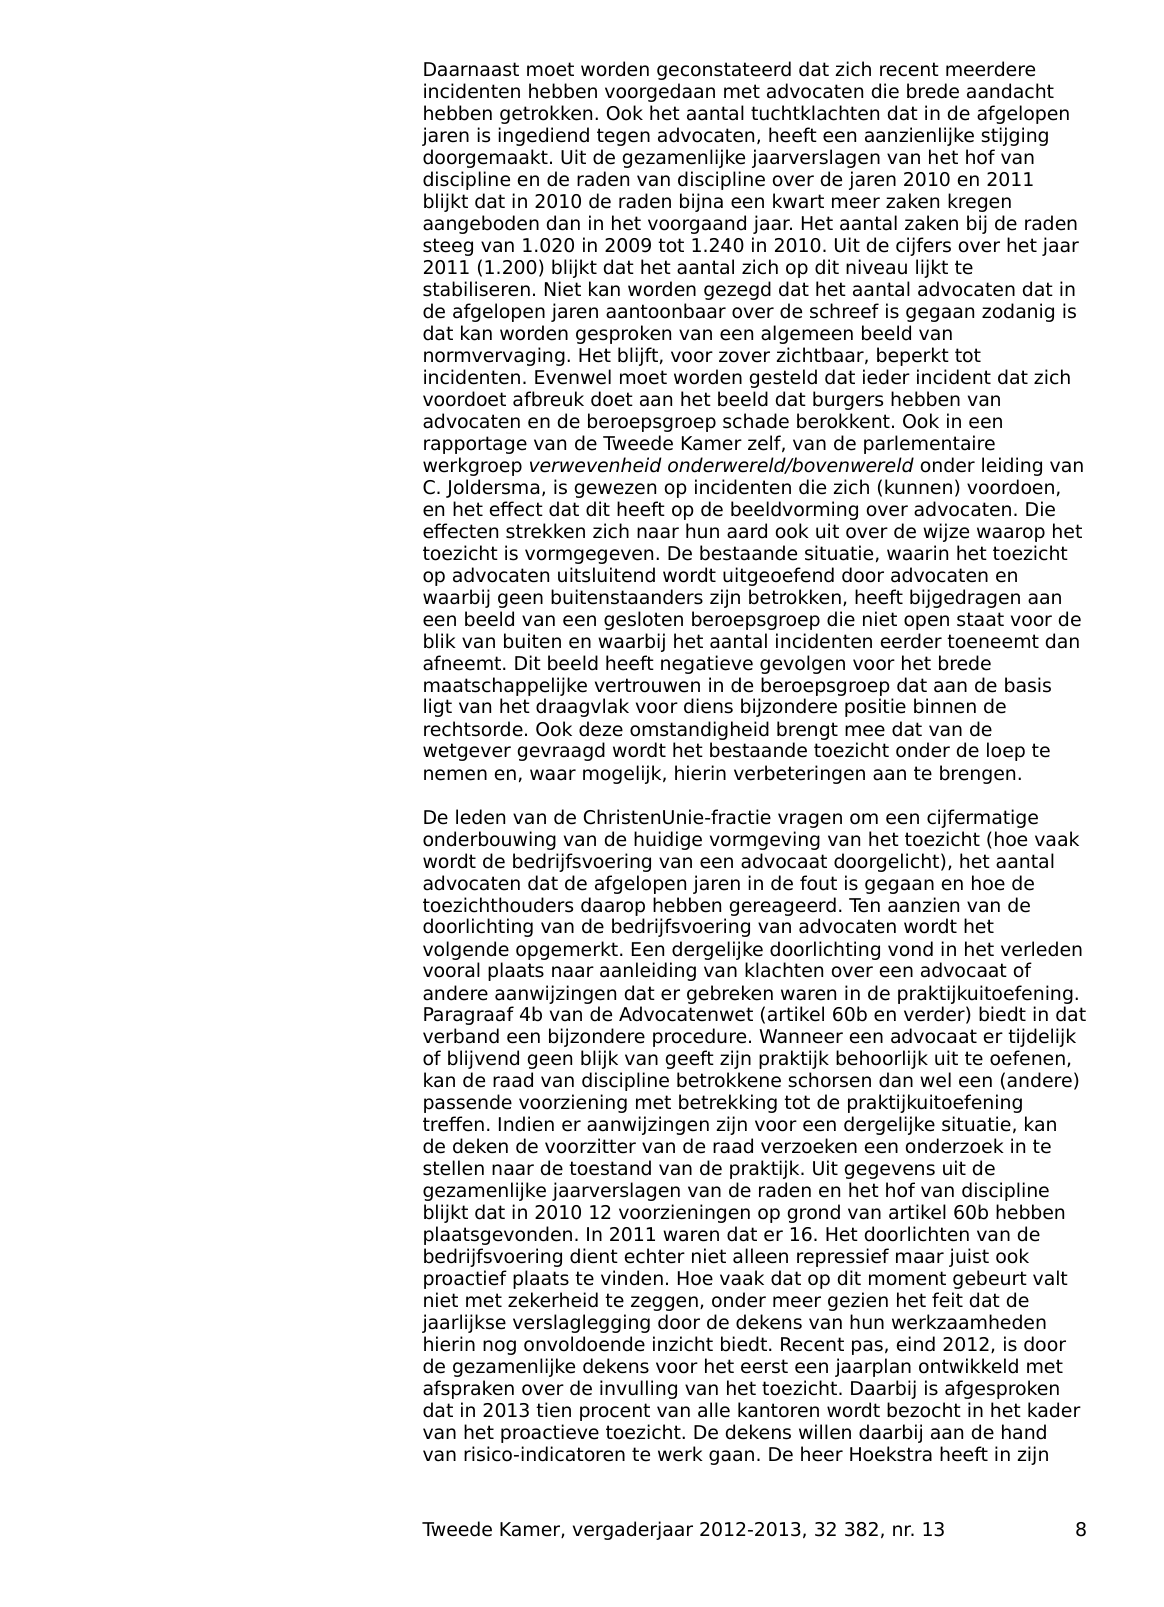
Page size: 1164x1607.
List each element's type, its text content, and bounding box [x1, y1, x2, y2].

text Daarnaast moet worden geconstateerd dat zich recent meerdere incidenten hebben voorgedaan met advocaten die brede aandacht hebben getrokken. Ook het aantal tuchtklachten dat in de afgelopen jaren is ingediend tegen advocaten, heeft een aanzienlijke stijging doorgemaakt. Uit de gezamenlijke jaarverslagen van het hof van discipline en de raden van discipline over de jaren 2010 en 2011 blijkt dat in 2010 de raden bijna een kwart meer zaken kregen aangeboden dan in het voorgaand jaar. Het aantal zaken bij de raden steeg van 1.020 in 2009 tot 1.240 in 2010. Uit de cijfers over het jaar 2011 (1.200) blijkt dat het aantal zich op dit niveau lijkt te stabiliseren. Niet kan worden gezegd dat het aantal advocaten dat in de afgelopen jaren aantoonbaar over de schreef is gegaan zodanig is dat kan worden gesproken van een algemeen beeld van normvervaging. Het blijft, voor zover zichtbaar, beperkt tot incidenten. Evenwel moet worden gesteld dat ieder incident dat zich voordoet afbreuk doet aan het beeld dat burgers hebben van advocaten en de beroepsgroep schade berokkent. Ook in een rapportage van de Tweede Kamer zelf, van de parlementaire werkgroep verwevenheid onderwereld/bovenwereld onder leiding van C. Joldersma, is gewezen op incidenten die zich (kunnen) voordoen, en het effect dat dit heeft op de beeldvorming over advocaten. Die effecten strekken zich naar hun aard ook uit over de wijze waarop het toezicht is vormgegeven. De bestaande situatie, waarin het toezicht op advocaten uitsluitend wordt uitgeoefend door advocaten en waarbij geen buitenstaanders zijn betrokken, heeft bijgedragen aan een beeld van een gesloten beroepsgroep die niet open staat voor de blik van buiten en waarbij het aantal incidenten eerder toeneemt dan afneemt. Dit beeld heeft negatieve gevolgen voor het brede maatschappelijke vertrouwen in de beroepsgroep dat aan de basis ligt van het draagvlak voor diens bijzondere positie binnen de rechtsorde. Ook deze omstandigheid brengt mee dat van de wetgever gevraagd wordt het bestaande toezicht onder de loep te nemen en, waar mogelijk, hierin verbeteringen aan te brengen. [422, 59, 1087, 784]
text De leden van de ChristenUnie-fractie vragen om een cijfermatige onderbouwing van de huidige vormgeving van het toezicht (hoe vaak wordt de bedrijfsvoering van een advocaat doorgelicht), het aantal advocaten dat de afgelopen jaren in de fout is gegaan en hoe de toezichthouders daarop hebben gereageerd. Ten aanzien van de doorlichting van de bedrijfsvoering van advocaten wordt het volgende opgemerkt. Een dergelijke doorlichting vond in het verleden vooral plaats naar aanleiding van klachten over een advocaat of andere aanwijzingen dat er gebreken waren in de praktijkuitoefening. Paragraaf 4b van de Advocatenwet (artikel 60b en verder) biedt in dat verband een bijzondere procedure. Wanneer een advocaat er tijdelijk of blijvend geen blijk van geeft zijn praktijk behoorlijk uit te oefenen, kan de raad van discipline betrokkene schorsen dan wel een (andere) passende voorziening met betrekking tot de praktijkuitoefening treffen. Indien er aanwijzingen zijn voor een dergelijke situatie, kan de deken de voorzitter van de raad verzoeken een onderzoek in te stellen naar de toestand van de praktijk. Uit gegevens uit de gezamenlijke jaarverslagen van de raden en het hof van discipline blijkt dat in 2010 12 voorzieningen op grond van artikel 60b hebben plaatsgevonden. In 2011 waren dat er 16. Het doorlichten van de bedrijfsvoering dient echter niet alleen repressief maar juist ook proactief plaats te vinden. Hoe vaak dat op dit moment gebeurt valt niet met zekerheid te zeggen, onder meer gezien het feit dat de jaarlijkse verslaglegging door de dekens van hun werkzaamheden hierin nog onvoldoende inzicht biedt. Recent pas, eind 2012, is door de gezamenlijke dekens voor het eerst een jaarplan ontwikkeld met afspraken over de invulling van het toezicht. Daarbij is afgesproken dat in 2013 tien procent van alle kantoren wordt bezocht in het kader van het proactieve toezicht. De dekens willen daarbij aan de hand van risico-indicatoren te werk gaan. De heer Hoekstra heeft in zijn [422, 807, 1087, 1466]
